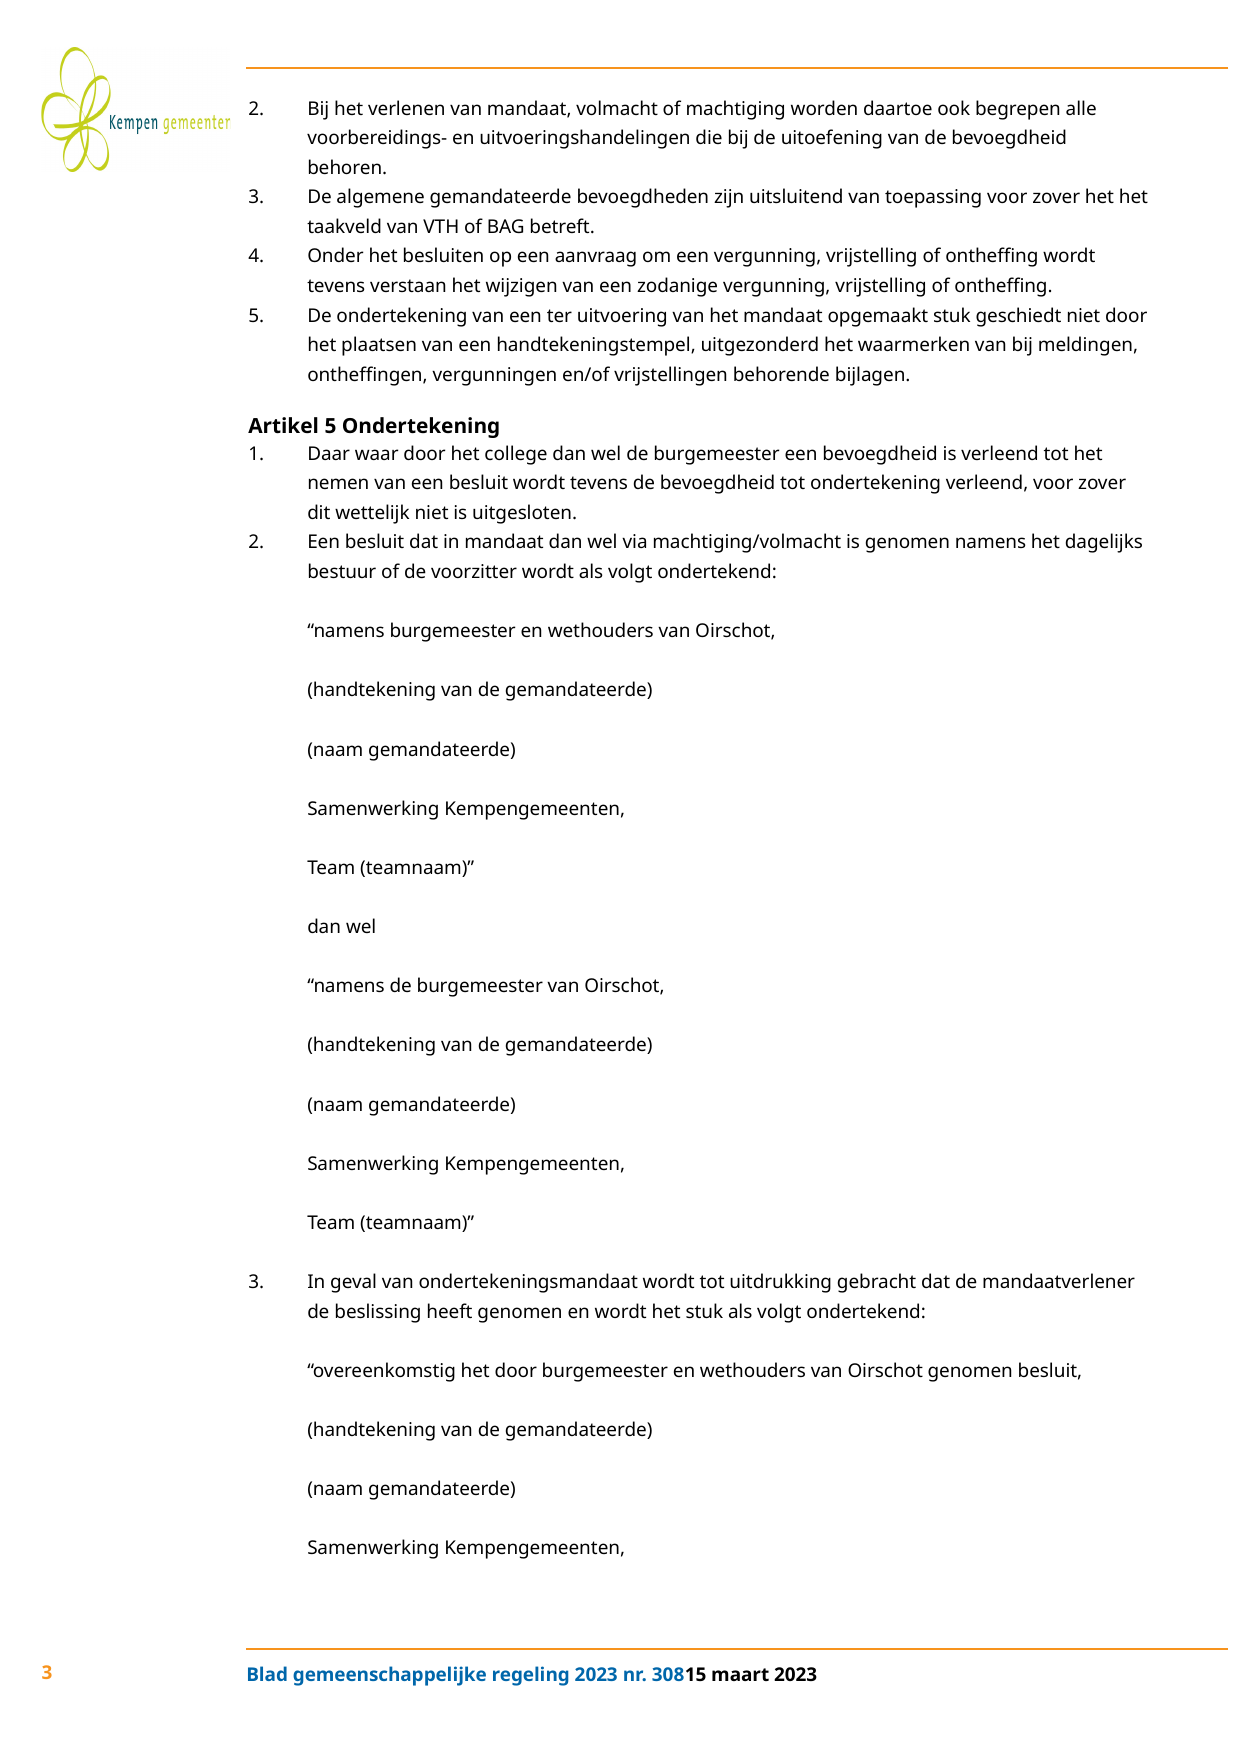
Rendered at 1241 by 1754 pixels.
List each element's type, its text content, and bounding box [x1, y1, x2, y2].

list Samenwerking Kempengemeenten, [248, 1150, 1152, 1176]
list (naam gemandateerde) [248, 1091, 1152, 1116]
list “namens de burgemeester van Oirschot, [248, 972, 1152, 998]
list Bij het verlenen van mandaat, volmacht of machtiging worden daartoe ook begrepen alle voorbereidings- en uitvoeringshandelingen die bij de uitoefening van de bevoegdheid behoren. [248, 95, 1152, 180]
picture [41, 47, 231, 172]
list “overeenkomstig het door burgemeester en wethouders van Oirschot genomen besluit, [248, 1357, 1152, 1383]
list (handtekening van de gemandateerde) [248, 1416, 1152, 1442]
list In geval van ondertekeningsmandaat wordt tot uitdrukking gebracht dat de mandaatverlener de beslissing heeft genomen en wordt het stuk als volgt ondertekend: [248, 1268, 1152, 1323]
list (naam gemandateerde) [248, 1475, 1152, 1501]
list (naam gemandateerde) [248, 736, 1152, 761]
list Samenwerking Kempengemeenten, [248, 795, 1152, 821]
list De ondertekening van een ter uitvoering van het mandaat opgemaakt stuk geschiedt niet door het plaatsen van een handtekeningstempel, uitgezonderd het waarmerken van bij meldingen, ontheffingen, vergunningen en/of vrijstellingen behorende bijlagen. [248, 302, 1152, 387]
list Team (teamnaam)” [248, 1209, 1152, 1235]
list Een besluit dat in mandaat dan wel via machtiging/volmacht is genomen namens het dagelijks bestuur of de voorzitter wordt als volgt ondertekend: [248, 529, 1152, 584]
list Team (teamnaam)” [248, 854, 1152, 880]
list (handtekening van de gemandateerde) [248, 1032, 1152, 1057]
text Artikel 5 Ondertekening [248, 411, 1152, 440]
list (handtekening van de gemandateerde) [248, 677, 1152, 702]
list “namens burgemeester en wethouders van Oirschot, [248, 617, 1152, 643]
list Onder het besluiten op een aanvraag om een vergunning, vrijstelling of ontheffing wordt tevens verstaan het wijzigen van een zodanige vergunning, vrijstelling of ontheffing. [248, 243, 1152, 298]
list Daar waar door het college dan wel de burgemeester een bevoegdheid is verleend tot het nemen van een besluit wordt tevens de bevoegdheid tot ondertekening verleend, voor zover dit wettelijk niet is uitgesloten. [248, 440, 1152, 525]
list Samenwerking Kempengemeenten, [248, 1534, 1152, 1560]
list De algemene gemandateerde bevoegdheden zijn uitsluitend van toepassing voor zover het het taakveld van VTH of BAG betreft. [248, 183, 1152, 239]
list dan wel [248, 913, 1152, 939]
